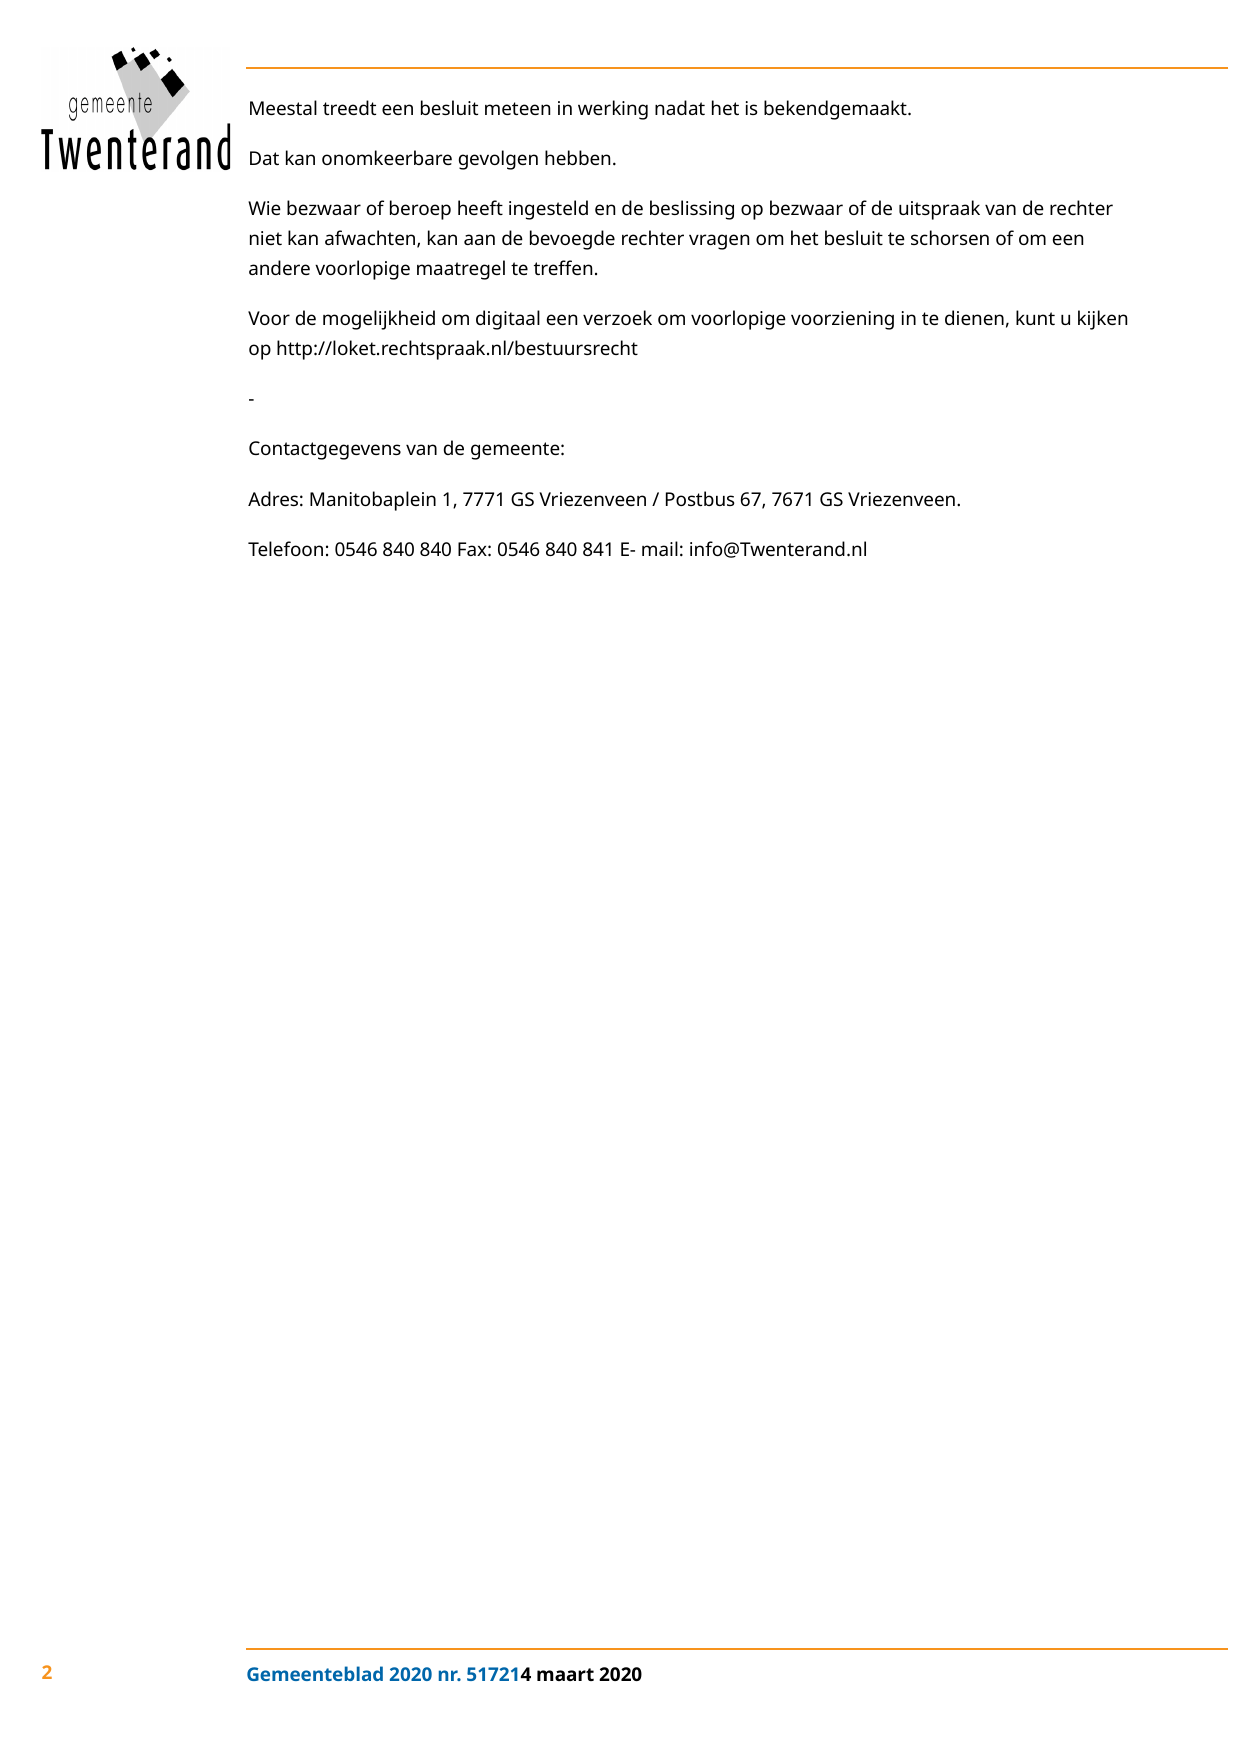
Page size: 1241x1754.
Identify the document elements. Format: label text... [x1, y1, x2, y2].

text Meestal treedt een besluit meteen in werking nadat het is bekendgemaakt. [248, 95, 1152, 121]
text - [248, 385, 1152, 411]
text Dat kan onomkeerbare gevolgen hebben. [248, 145, 1152, 171]
picture [41, 47, 231, 172]
text Voor de mogelijkheid om digitaal een verzoek om voorlopige voorziening in te dienen, kunt u kijken op http://loket.rechtspraak.nl/bestuursrecht [248, 305, 1152, 361]
text Contactgegevens van de gemeente: [248, 436, 1152, 461]
text Adres: Manitobaplein 1, 7771 GS Vriezenveen / Postbus 67, 7671 GS Vriezenveen. [248, 486, 1152, 512]
text Wie bezwaar of beroep heeft ingesteld en de beslissing op bezwaar of de uitspraak van de rechter niet kan afwachten, kan aan de bevoegde rechter vragen om het besluit te schorsen of om een andere voorlopige maatregel te treffen. [248, 196, 1152, 281]
text Telefoon: 0546 840 840 Fax: 0546 840 841 E- mail: info@Twenterand.nl [248, 536, 1152, 562]
